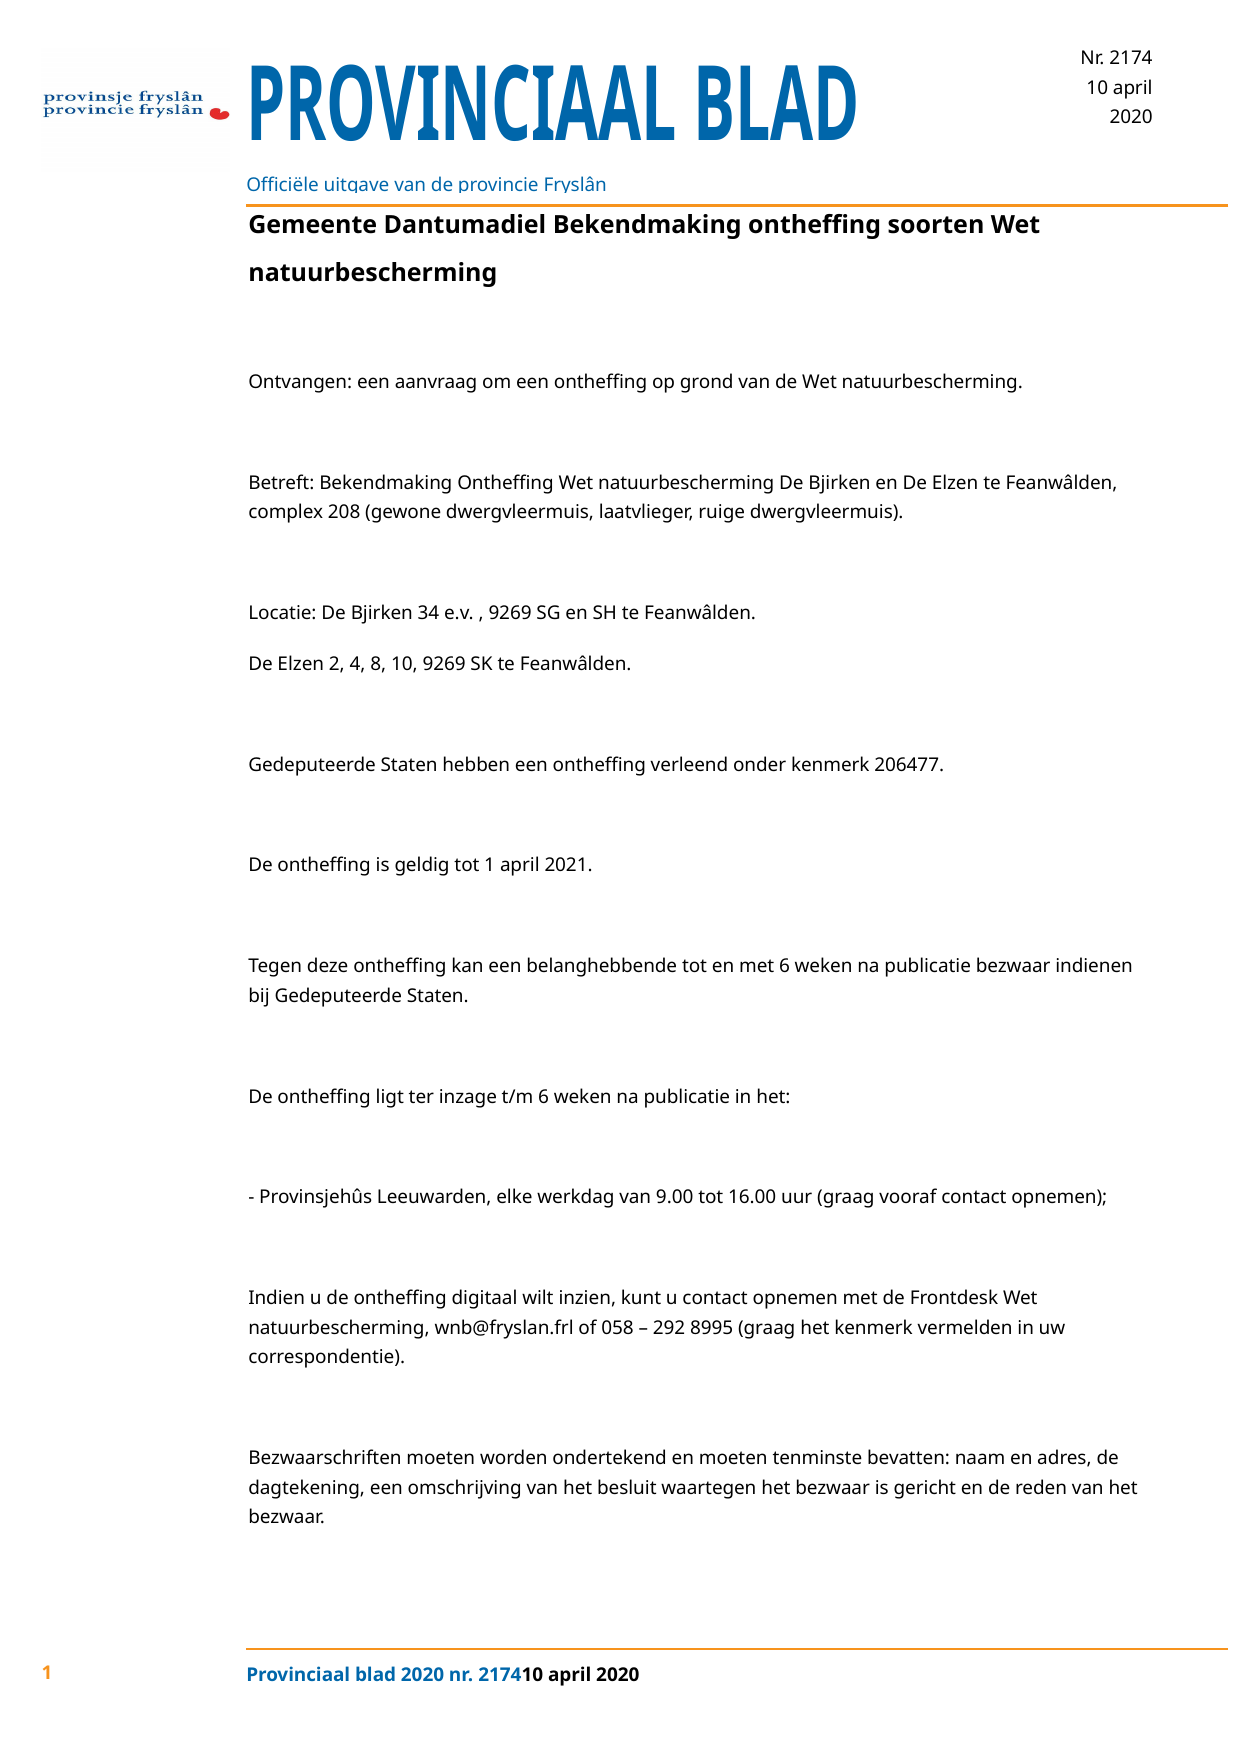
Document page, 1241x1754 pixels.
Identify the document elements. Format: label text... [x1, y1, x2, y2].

picture [41, 47, 231, 172]
text De ontheffing is geldig tot 1 april 2021. [248, 852, 1152, 877]
text Indien u de ontheffing digitaal wilt inzien, kunt u contact opnemen met de Frontdesk Wet natuurbescherming, wnb@fryslan.frl of 058 – 292 8995 (graag het kenmerk vermelden in uw correspondentie). [248, 1284, 1152, 1369]
text Tegen deze ontheffing kan een belanghebbende tot en met 6 weken na publicatie bezwaar indienen bij Gedeputeerde Staten. [248, 952, 1152, 1008]
text Gedeputeerde Staten hebben een ontheffing verleend onder kenmerk 206477. [248, 751, 1152, 777]
text Locatie: De Bjirken 34 e.v. , 9269 SG en SH te Feanwâlden. [248, 599, 1152, 625]
text Betreft: Bekendmaking Ontheffing Wet natuurbescherming De Bjirken en De Elzen te Feanwâlden, complex 208 (gewone dwergvleermuis, laatvlieger, ruige dwergvleermuis). [248, 469, 1152, 524]
text - Provinsjehûs Leeuwarden, elke werkdag van 9.00 tot 16.00 uur (graag vooraf contact opnemen); [248, 1184, 1152, 1209]
text Ontvangen: een aanvraag om een ontheffing op grond van de Wet natuurbescherming. [248, 368, 1152, 394]
text Bezwaarschriften moeten worden ondertekend en moeten tenminste bevatten: naam en adres, de dagtekening, een omschrijving van het besluit waartegen het bezwaar is gericht en de reden van het bezwaar. [248, 1444, 1152, 1529]
text De ontheffing ligt ter inzage t/m 6 weken na publicatie in het: [248, 1083, 1152, 1109]
text De Elzen 2, 4, 8, 10, 9269 SK te Feanwâlden. [248, 650, 1152, 676]
text Gemeente Dantumadiel Bekendmaking ontheffing soorten Wet natuurbescherming [248, 207, 1152, 288]
